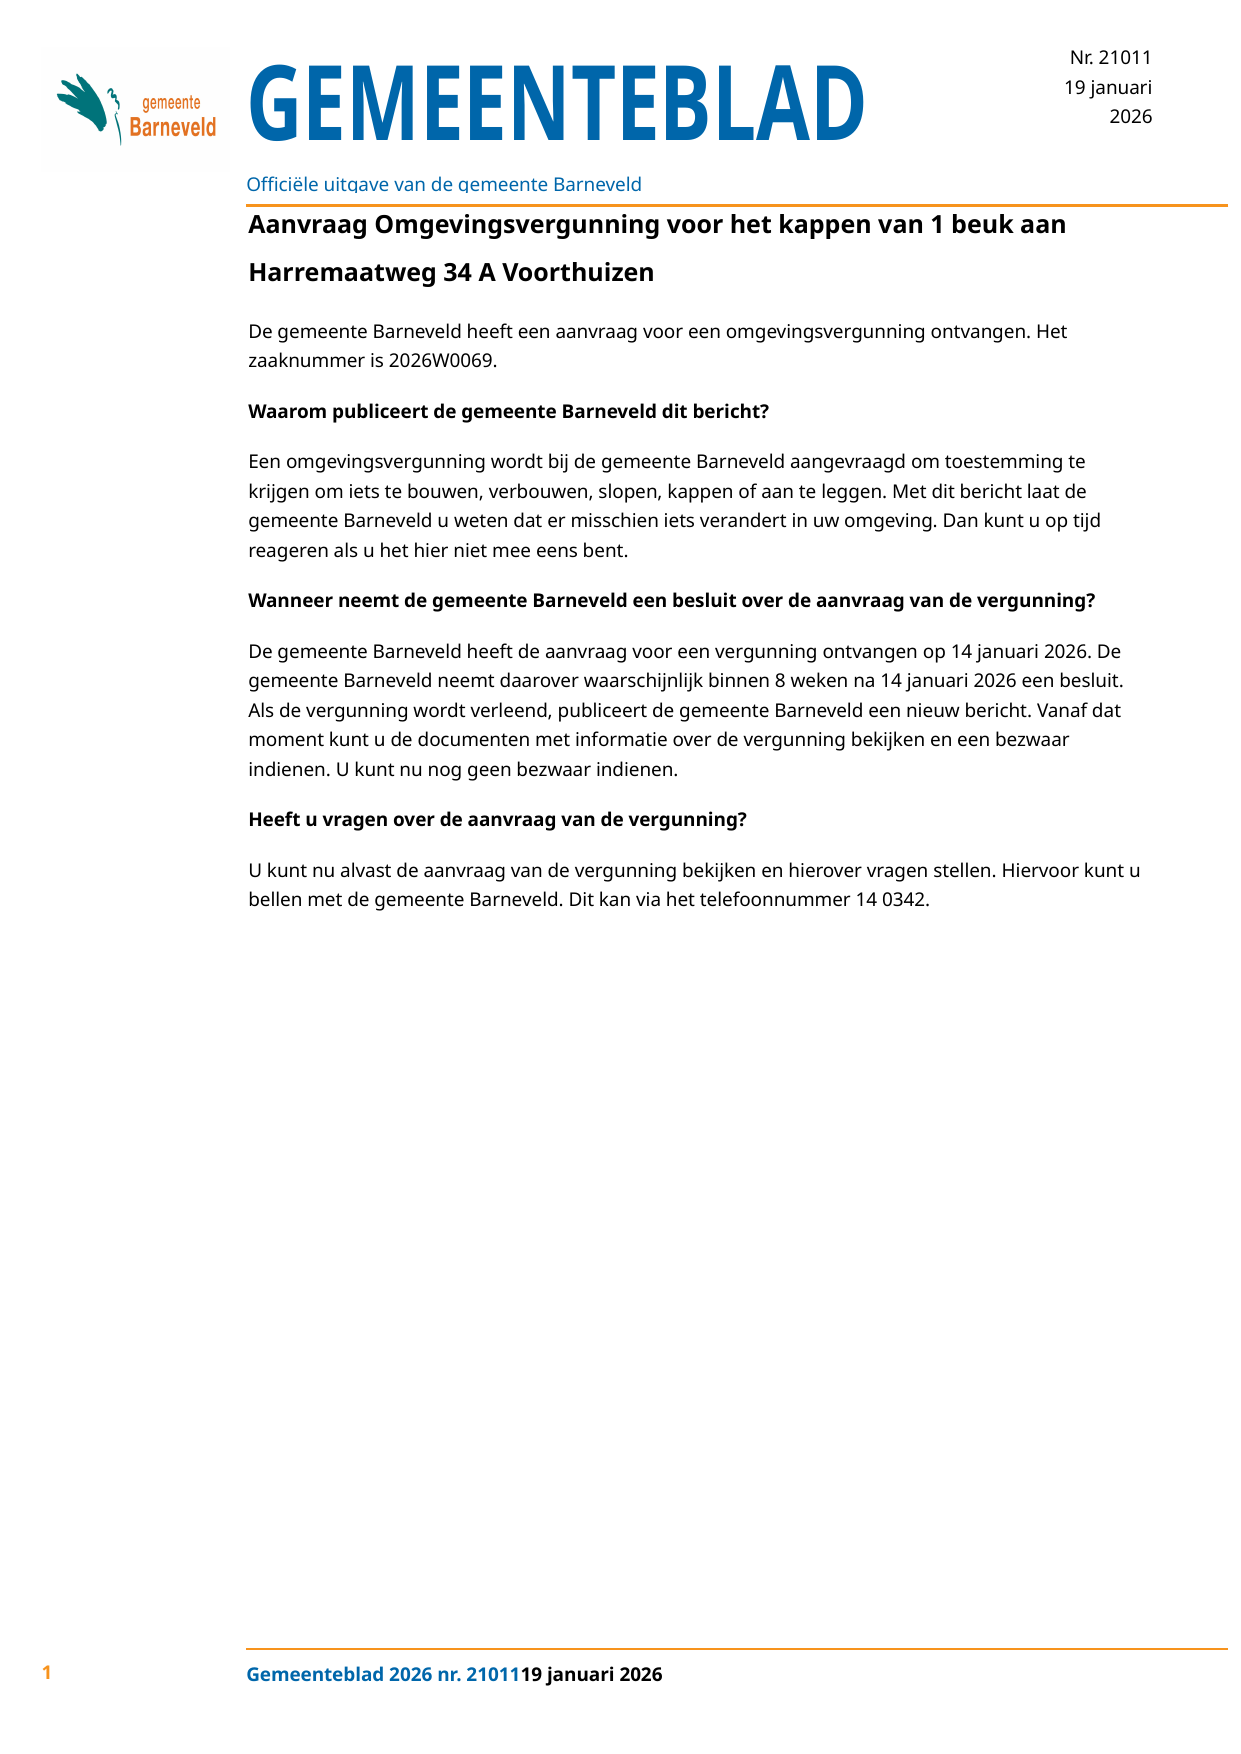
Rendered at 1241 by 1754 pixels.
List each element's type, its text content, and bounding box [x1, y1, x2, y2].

text Aanvraag Omgevingsvergunning voor het kappen van 1 beuk aan Harremaatweg 34 A Voorthuizen [248, 207, 1152, 288]
text Heeft u vragen over de aanvraag van de vergunning? [248, 807, 1152, 832]
text De gemeente Barneveld heeft een aanvraag voor een omgevingsvergunning ontvangen. Het zaaknummer is 2026W0069. [248, 318, 1152, 373]
text Een omgevingsvergunning wordt bij de gemeente Barneveld aangevraagd om toestemming te krijgen om iets te bouwen, verbouwen, slopen, kappen of aan te leggen. Met dit bericht laat de gemeente Barneveld u weten dat er misschien iets verandert in uw omgeving. Dan kunt u op tijd reageren als u het hier niet mee eens bent. [248, 448, 1152, 563]
text Wanneer neemt de gemeente Barneveld een besluit over de aanvraag van de vergunning? [248, 587, 1152, 613]
text De gemeente Barneveld heeft de aanvraag voor een vergunning ontvangen op 14 januari 2026. De gemeente Barneveld neemt daarover waarschijnlijk binnen 8 weken na 14 januari 2026 een besluit. Als de vergunning wordt verleend, publiceert de gemeente Barneveld een nieuw bericht. Vanaf dat moment kunt u de documenten met informatie over de vergunning bekijken en een bezwaar indienen. U kunt nu nog geen bezwaar indienen. [248, 638, 1152, 782]
text Waarom publiceert de gemeente Barneveld dit bericht? [248, 398, 1152, 424]
picture [41, 47, 231, 172]
text U kunt nu alvast de aanvraag van de vergunning bekijken en hierover vragen stellen. Hiervoor kunt u bellen met de gemeente Barneveld. Dit kan via het telefoonnummer 14 0342. [248, 857, 1152, 912]
